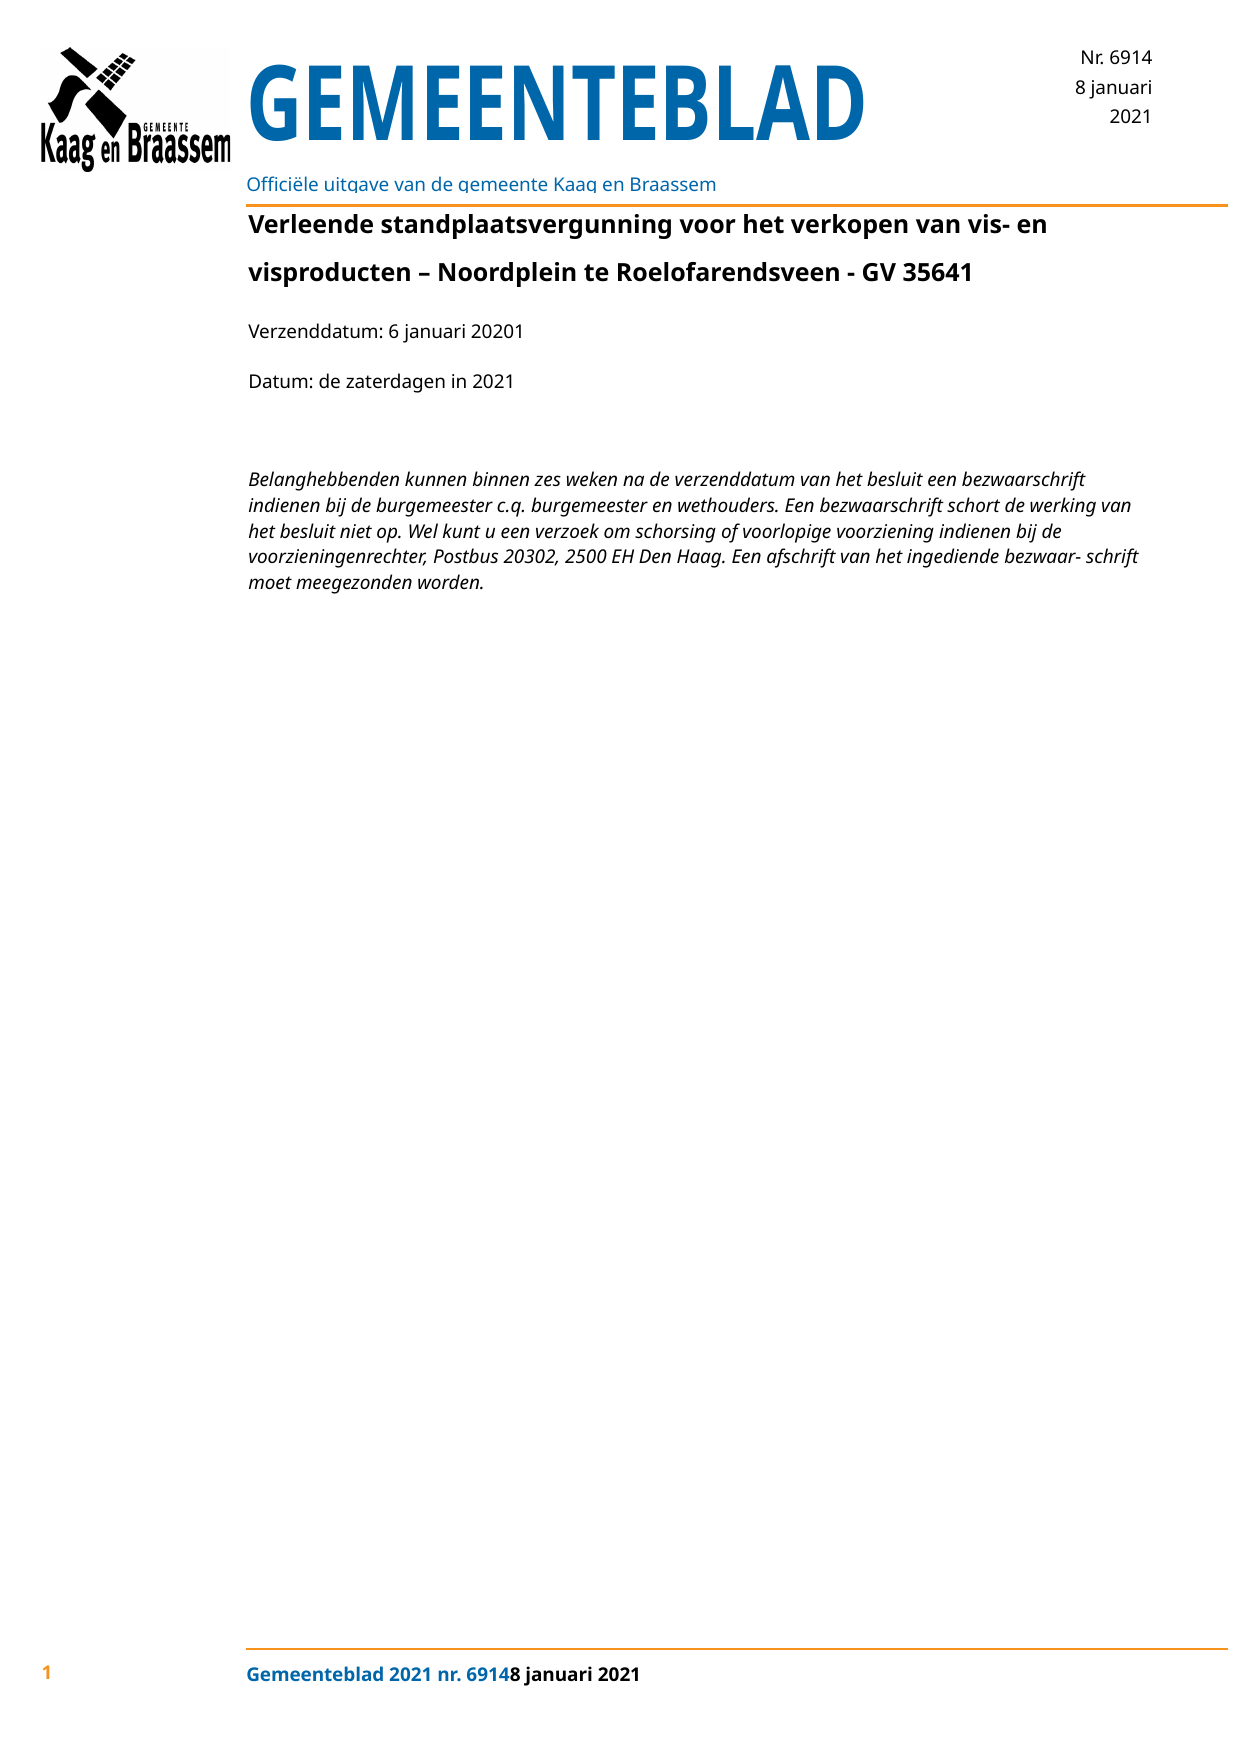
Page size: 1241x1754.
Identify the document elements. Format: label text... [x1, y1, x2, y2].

text Belanghebbenden kunnen binnen zes weken na de verzenddatum van het besluit een bezwaarschrift indienen bij de burgemeester c.q. burgemeester en wethouders. Een bezwaarschrift schort de werking van het besluit niet op. Wel kunt u een verzoek om schorsing of voorlopige voorziening indienen bij de voorzieningenrechter, Postbus 20302, 2500 EH Den Haag. Een afschrift van het ingediende bezwaar- schrift moet meegezonden worden. [248, 467, 1152, 595]
text Verzenddatum: 6 januari 20201 [248, 318, 1152, 344]
picture [41, 47, 231, 172]
text Datum: de zaterdagen in 2021 [248, 368, 1152, 394]
text Verleende standplaatsvergunning voor het verkopen van vis- en visproducten – Noordplein te Roelofarendsveen - GV 35641 [248, 207, 1152, 288]
